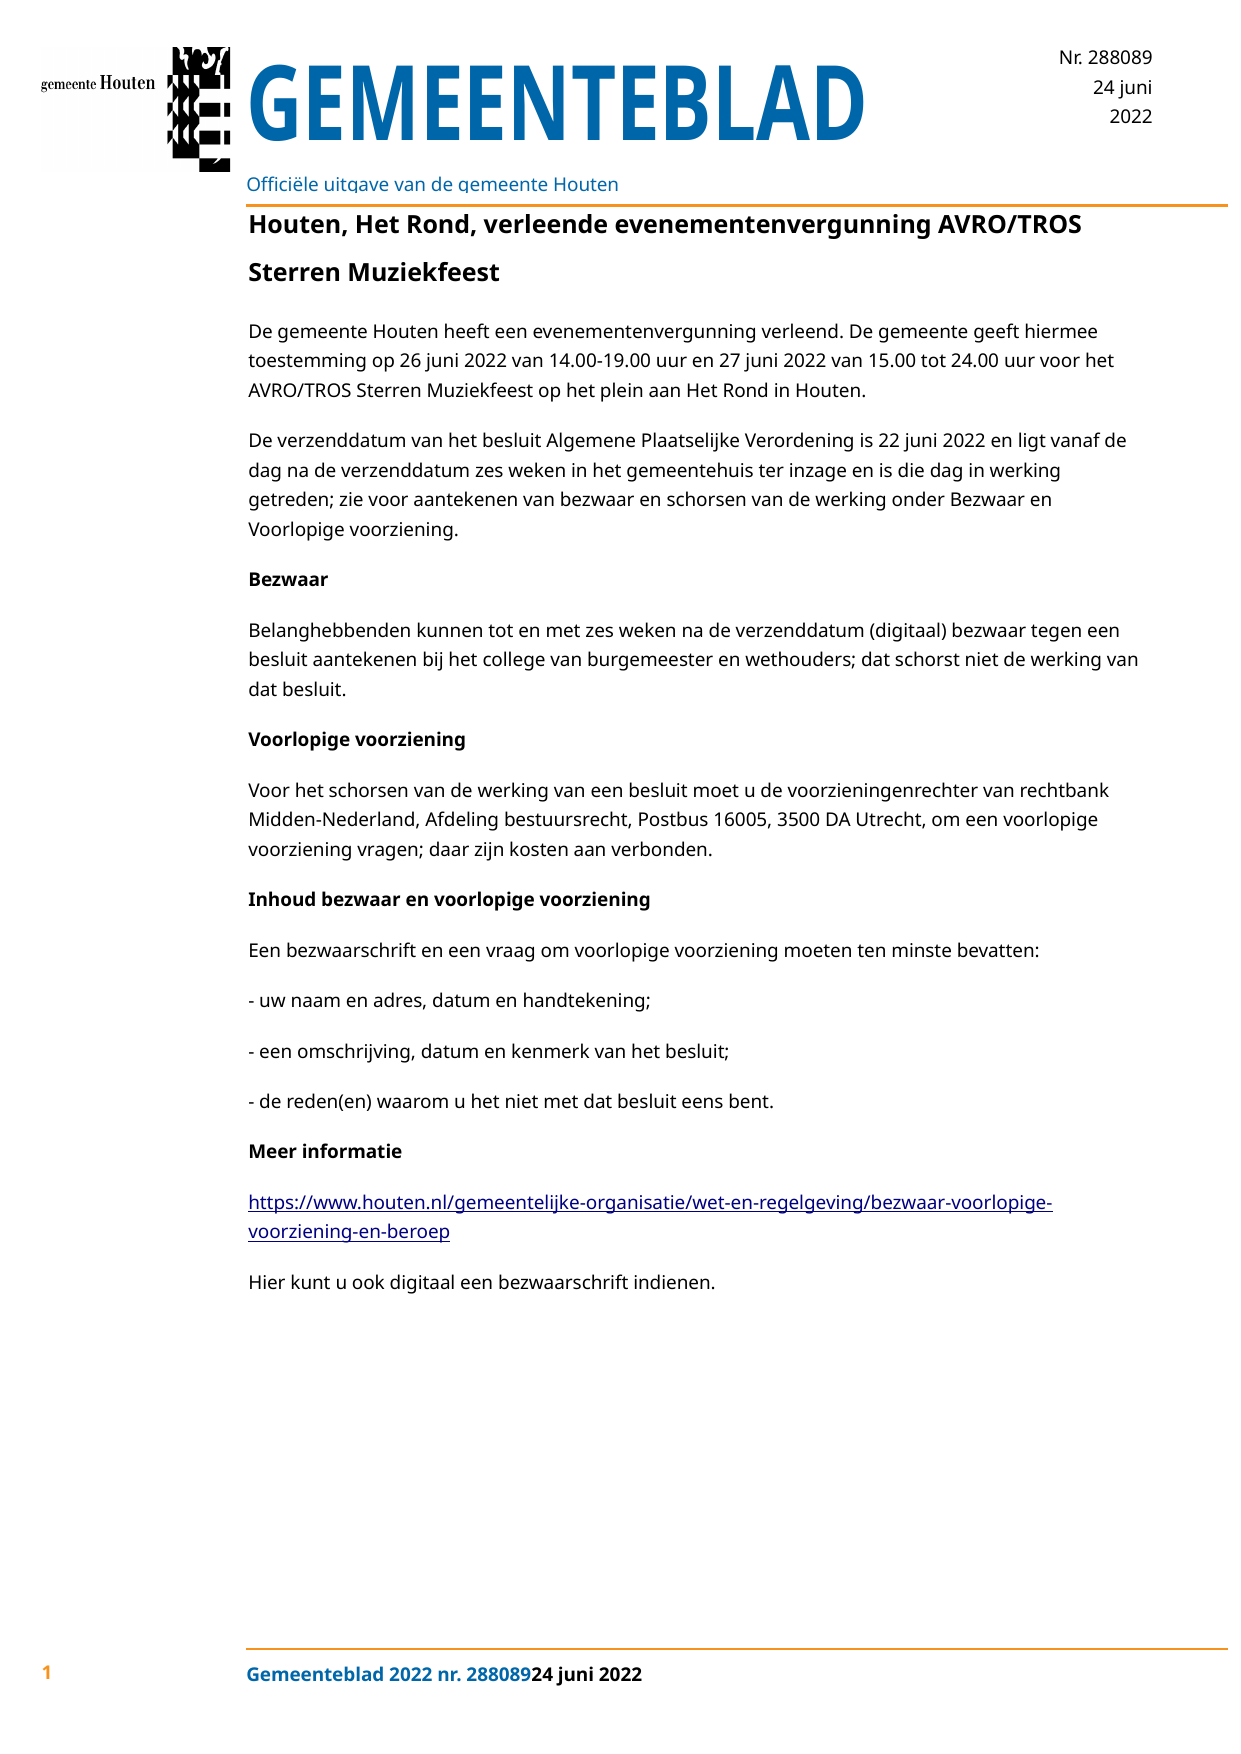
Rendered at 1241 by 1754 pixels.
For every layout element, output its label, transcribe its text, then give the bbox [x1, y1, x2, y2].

text Belanghebbenden kunnen tot en met zes weken na de verzenddatum (digitaal) bezwaar tegen een besluit aantekenen bij het college van burgemeester en wethouders; dat schorst niet de werking van dat besluit. [248, 617, 1152, 702]
text - een omschrijving, datum en kenmerk van het besluit; [248, 1038, 1152, 1064]
text Meer informatie [248, 1139, 1152, 1164]
text Houten, Het Rond, verleende evenementenvergunning AVRO/TROS Sterren Muziekfeest [248, 207, 1152, 288]
text De gemeente Houten heeft een evenementenvergunning verleend. De gemeente geeft hiermee toestemming op 26 juni 2022 van 14.00-19.00 uur en 27 juni 2022 van 15.00 tot 24.00 uur voor het AVRO/TROS Sterren Muziekfeest op het plein aan Het Rond in Houten. [248, 318, 1152, 403]
text - de reden(en) waarom u het niet met dat besluit eens bent. [248, 1088, 1152, 1114]
text Een bezwaarschrift en een vraag om voorlopige voorziening moeten ten minste bevatten: [248, 937, 1152, 963]
text De verzenddatum van het besluit Algemene Plaatselijke Verordening is 22 juni 2022 en ligt vanaf de dag na de verzenddatum zes weken in het gemeentehuis ter inzage en is die dag in werking getreden; zie voor aantekenen van bezwaar en schorsen van de werking onder Bezwaar en Voorlopige voorziening. [248, 427, 1152, 542]
text Inhoud bezwaar en voorlopige voorziening [248, 887, 1152, 912]
text - uw naam en adres, datum en handtekening; [248, 987, 1152, 1013]
picture [41, 47, 231, 172]
text Voor het schorsen van de werking van een besluit moet u de voorzieningenrechter van rechtbank Midden-Nederland, Afdeling bestuursrecht, Postbus 16005, 3500 DA Utrecht, om een voorlopige voorziening vragen; daar zijn kosten aan verbonden. [248, 777, 1152, 862]
text https://www.houten.nl/gemeentelijke-organisatie/wet-en-regelgeving/bezwaar-voorlopige-voorziening-en-beroep [248, 1189, 1152, 1244]
text Bezwaar [248, 567, 1152, 592]
text Voorlopige voorziening [248, 727, 1152, 752]
text Hier kunt u ook digitaal een bezwaarschrift indienen. [248, 1269, 1152, 1295]
